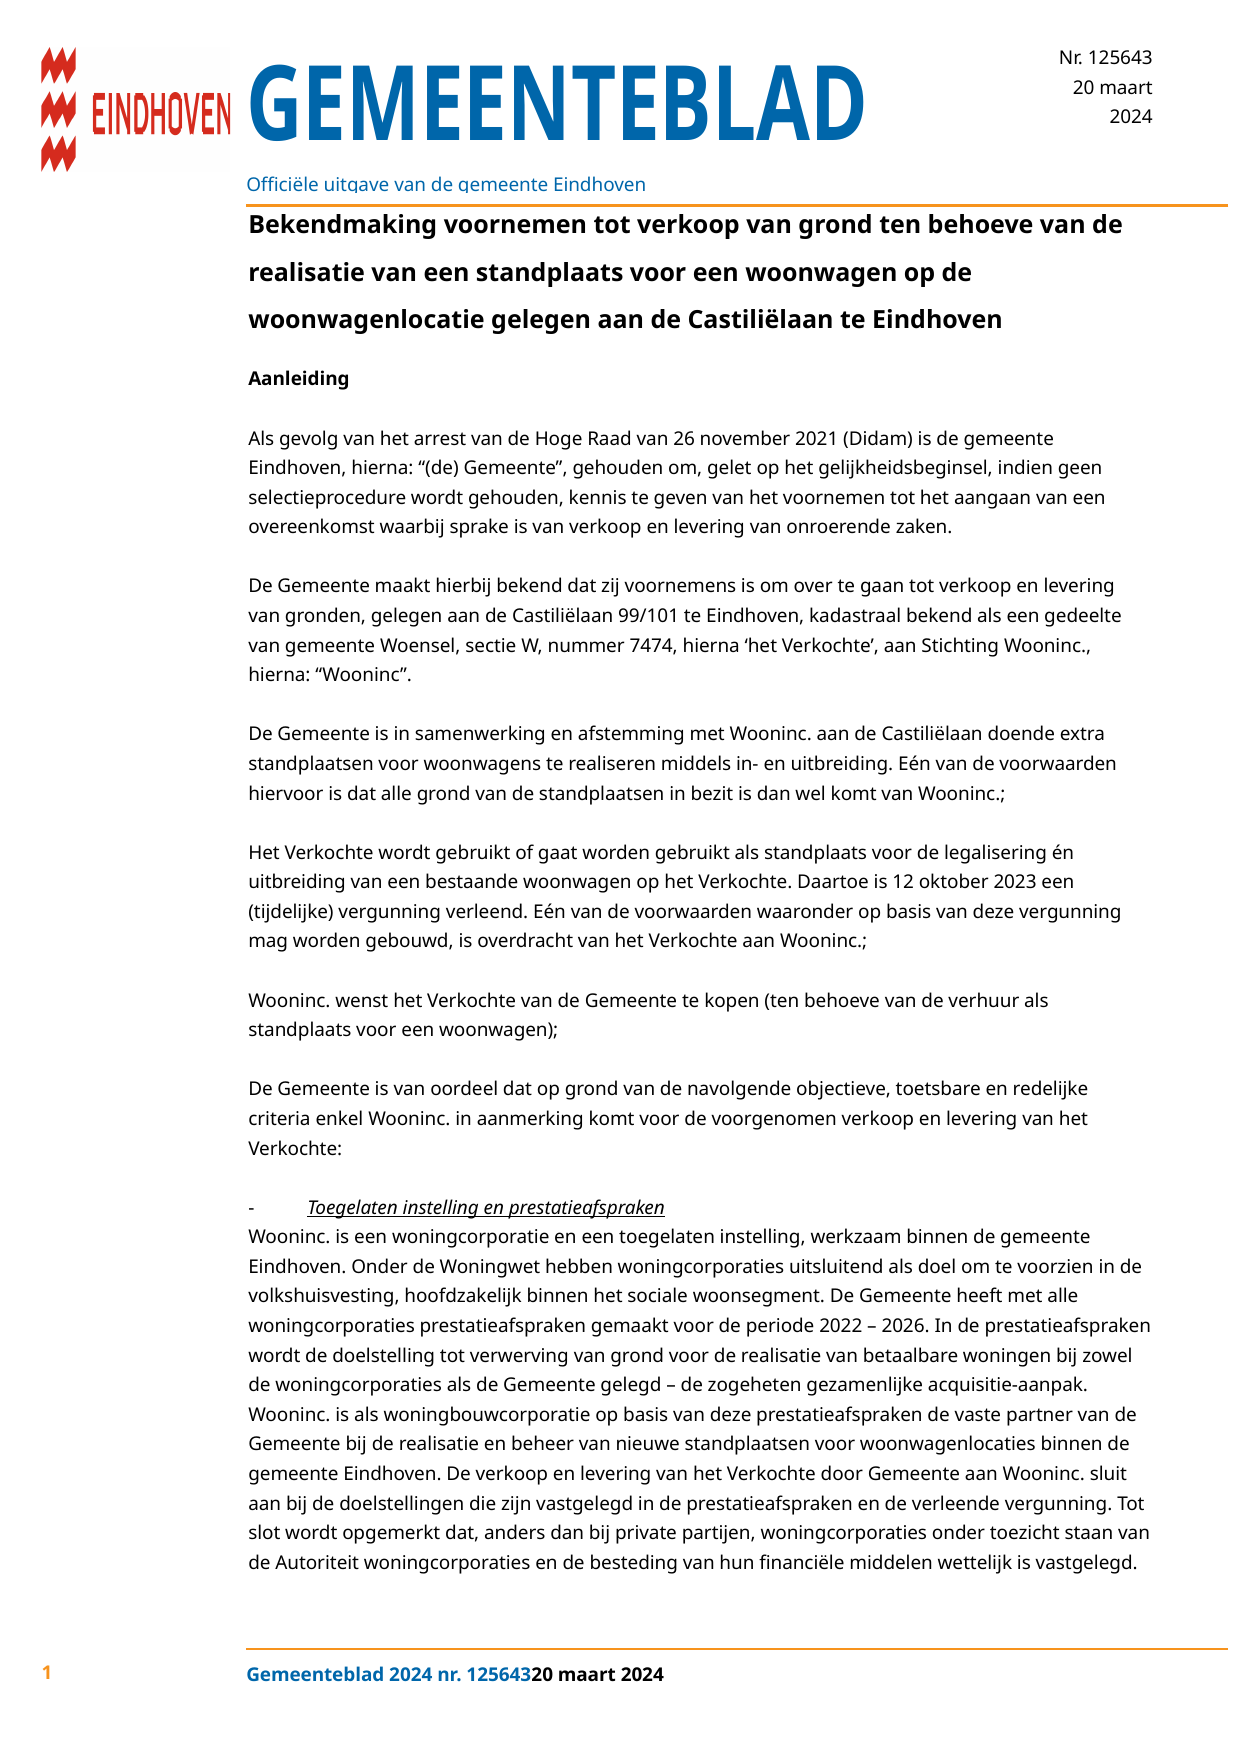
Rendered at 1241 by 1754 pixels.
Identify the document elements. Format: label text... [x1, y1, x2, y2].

list Toegelaten instelling en prestatieafspraken [248, 1194, 1152, 1219]
text De Gemeente is in samenwerking en afstemming met Wooninc. aan de Castiliëlaan doende extra standplaatsen voor woonwagens te realiseren middels in- en uitbreiding. Eén van de voorwaarden hiervoor is dat alle grond van de standplaatsen in bezit is dan wel komt van Wooninc.; [248, 721, 1152, 805]
text Aanleiding [248, 366, 1152, 391]
picture [41, 47, 231, 172]
text Wooninc. is een woningcorporatie en een toegelaten instelling, werkzaam binnen de gemeente Eindhoven. Onder de Woningwet hebben woningcorporaties uitsluitend als doel om te voorzien in de volkshuisvesting, hoofdzakelijk binnen het sociale woonsegment. De Gemeente heeft met alle woningcorporaties prestatieafspraken gemaakt voor de periode 2022 – 2026. In de prestatieafspraken wordt de doelstelling tot verwerving van grond voor de realisatie van betaalbare woningen bij zowel de woningcorporaties als de Gemeente gelegd – de zogeheten gezamenlijke acquisitie-aanpak. Wooninc. is als woningbouwcorporatie op basis van deze prestatieafspraken de vaste partner van de Gemeente bij de realisatie en beheer van nieuwe standplaatsen voor woonwagenlocaties binnen de gemeente Eindhoven. De verkoop en levering van het Verkochte door Gemeente aan Wooninc. sluit aan bij de doelstellingen die zijn vastgelegd in de prestatieafspraken en de verleende vergunning. Tot slot wordt opgemerkt dat, anders dan bij private partijen, woningcorporaties onder toezicht staan van de Autoriteit woningcorporaties en de besteding van hun financiële middelen wettelijk is vastgelegd. [248, 1223, 1152, 1574]
text Bekendmaking voornemen tot verkoop van grond ten behoeve van de realisatie van een standplaats voor een woonwagen op de woonwagenlocatie gelegen aan de Castiliëlaan te Eindhoven [248, 207, 1152, 336]
text Wooninc. wenst het Verkochte van de Gemeente te kopen (ten behoeve van de verhuur als standplaats voor een woonwagen); [248, 987, 1152, 1042]
text Het Verkochte wordt gebruikt of gaat worden gebruikt als standplaats voor de legalisering én uitbreiding van een bestaande woonwagen op het Verkochte. Daartoe is 12 oktober 2023 een (tijdelijke) vergunning verleend. Eén van de voorwaarden waaronder op basis van deze vergunning mag worden gebouwd, is overdracht van het Verkochte aan Wooninc.; [248, 839, 1152, 953]
text Als gevolg van het arrest van de Hoge Raad van 26 november 2021 (Didam) is de gemeente Eindhoven, hierna: “(de) Gemeente”, gehouden om, gelet op het gelijkheidsbeginsel, indien geen selectieprocedure wordt gehouden, kennis te geven van het voornemen tot het aangaan van een overeenkomst waarbij sprake is van verkoop en levering van onroerende zaken. [248, 425, 1152, 539]
text De Gemeente is van oordeel dat op grond van de navolgende objectieve, toetsbare en redelijke criteria enkel Wooninc. in aanmerking komt voor de voorgenomen verkoop en levering van het Verkochte: [248, 1076, 1152, 1160]
text De Gemeente maakt hierbij bekend dat zij voornemens is om over te gaan tot verkoop en levering van gronden, gelegen aan de Castiliëlaan 99/101 te Eindhoven, kadastraal bekend als een gedeelte van gemeente Woensel, sectie W, nummer 7474, hierna ‘het Verkochte’, aan Stichting Wooninc., hierna: “Wooninc”. [248, 573, 1152, 687]
